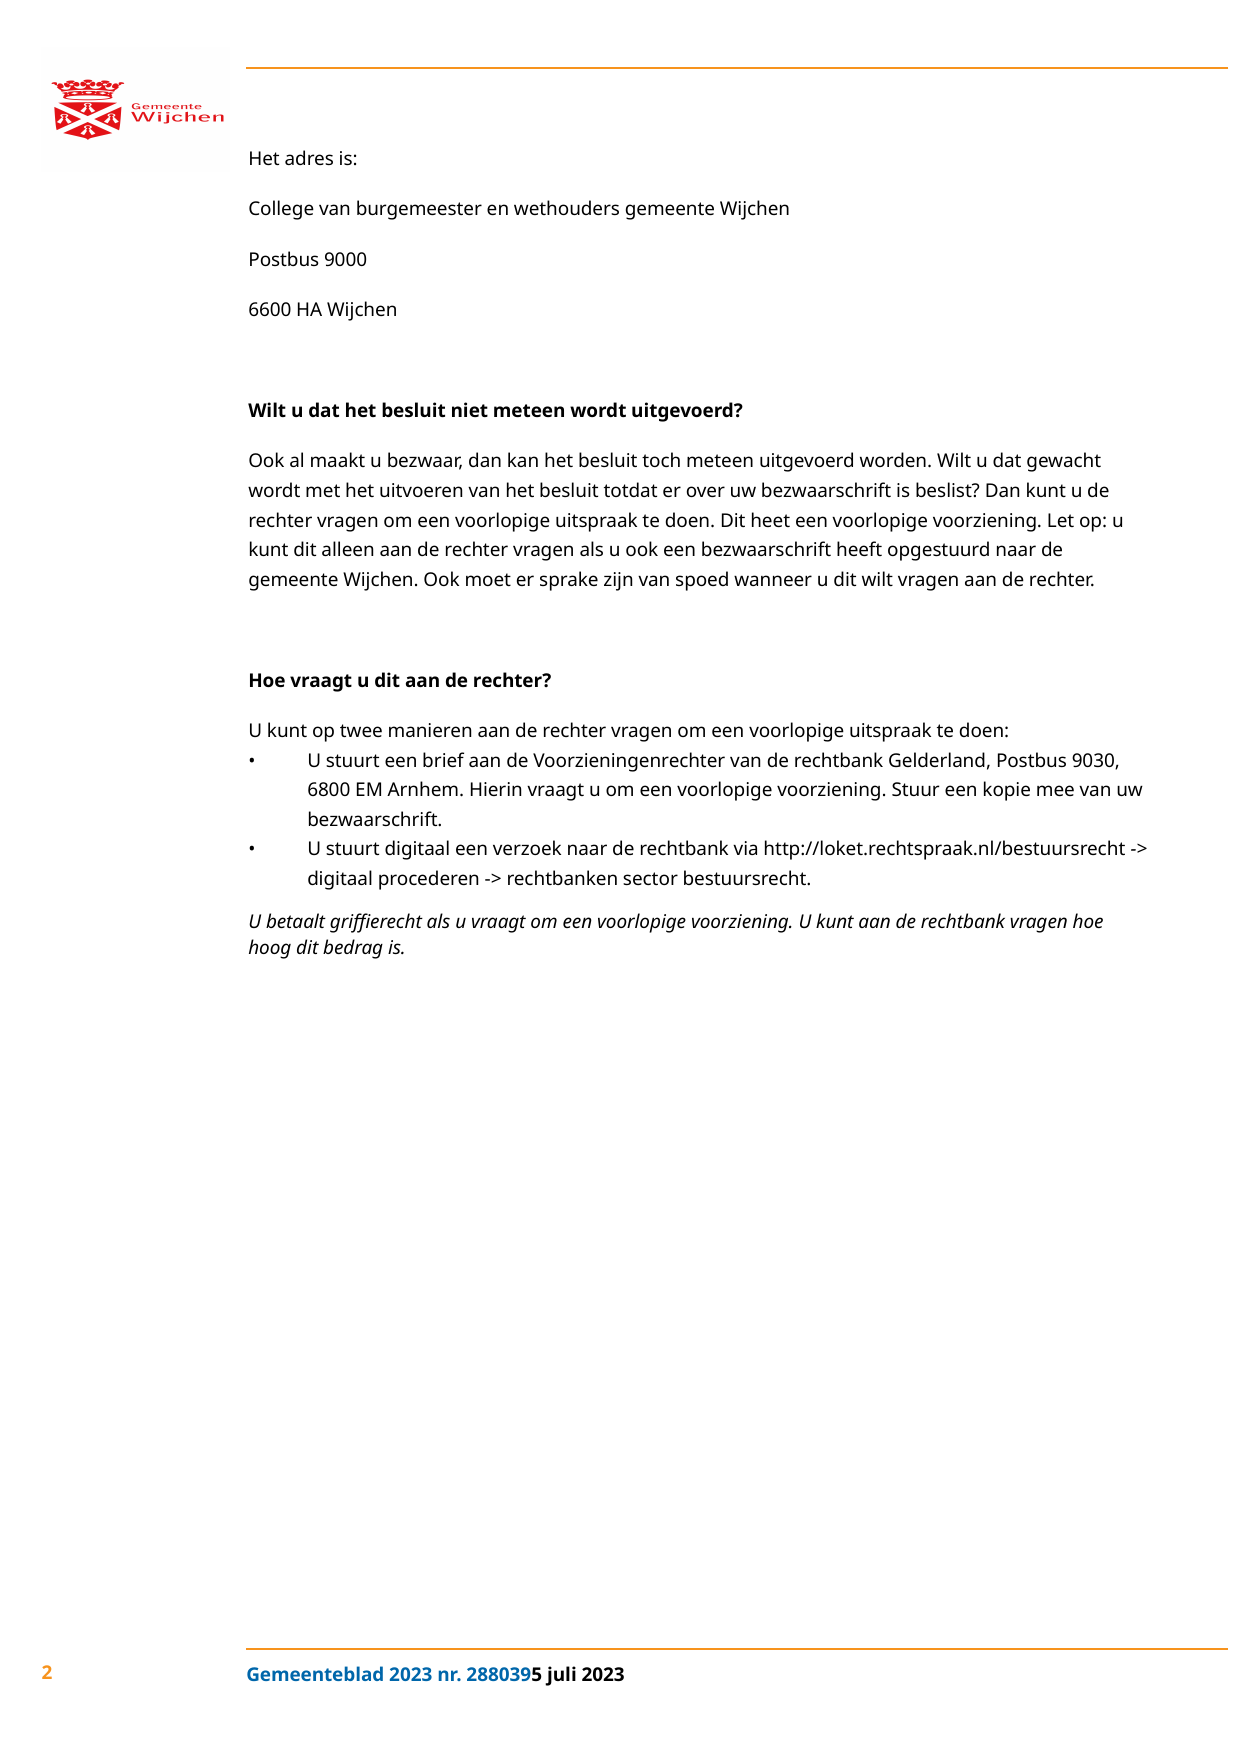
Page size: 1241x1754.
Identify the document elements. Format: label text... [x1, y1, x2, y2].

text Wilt u dat het besluit niet meteen wordt uitgevoerd? [248, 397, 1152, 423]
list U stuurt digitaal een verzoek naar de rechtbank via http://loket.rechtspraak.nl/bestuursrecht -> digitaal procederen -> rechtbanken sector bestuursrecht. [248, 836, 1152, 891]
text Hoe vraagt u dit aan de rechter? [248, 667, 1152, 693]
text U kunt op twee manieren aan de rechter vragen om een voorlopige uitspraak te doen: [248, 717, 1152, 743]
list U stuurt een brief aan de Voorzieningenrechter van de rechtbank Gelderland, Postbus 9030, 6800 EM Arnhem. Hierin vraagt u om een voorlopige voorziening. Stuur een kopie mee van uw bezwaarschrift. [248, 747, 1152, 832]
picture [41, 47, 231, 172]
text Postbus 9000 [248, 246, 1152, 272]
text 6600 HA Wijchen [248, 296, 1152, 322]
text College van burgemeester en wethouders gemeente Wijchen [248, 196, 1152, 221]
text Het adres is: [248, 145, 1152, 171]
text U betaalt griffierecht als u vraagt om een voorlopige voorziening. U kunt aan de rechtbank vragen hoe hoog dit bedrag is. [248, 908, 1152, 960]
text Ook al maakt u bezwaar, dan kan het besluit toch meteen uitgevoerd worden. Wilt u dat gewacht wordt met het uitvoeren van het besluit totdat er over uw bezwaarschrift is beslist? Dan kunt u de rechter vragen om een voorlopige uitspraak te doen. Dit heet een voorlopige voorziening. Let op: u kunt dit alleen aan de rechter vragen als u ook een bezwaarschrift heeft opgestuurd naar de gemeente Wijchen. Ook moet er sprake zijn van spoed wanneer u dit wilt vragen aan de rechter. [248, 448, 1152, 592]
